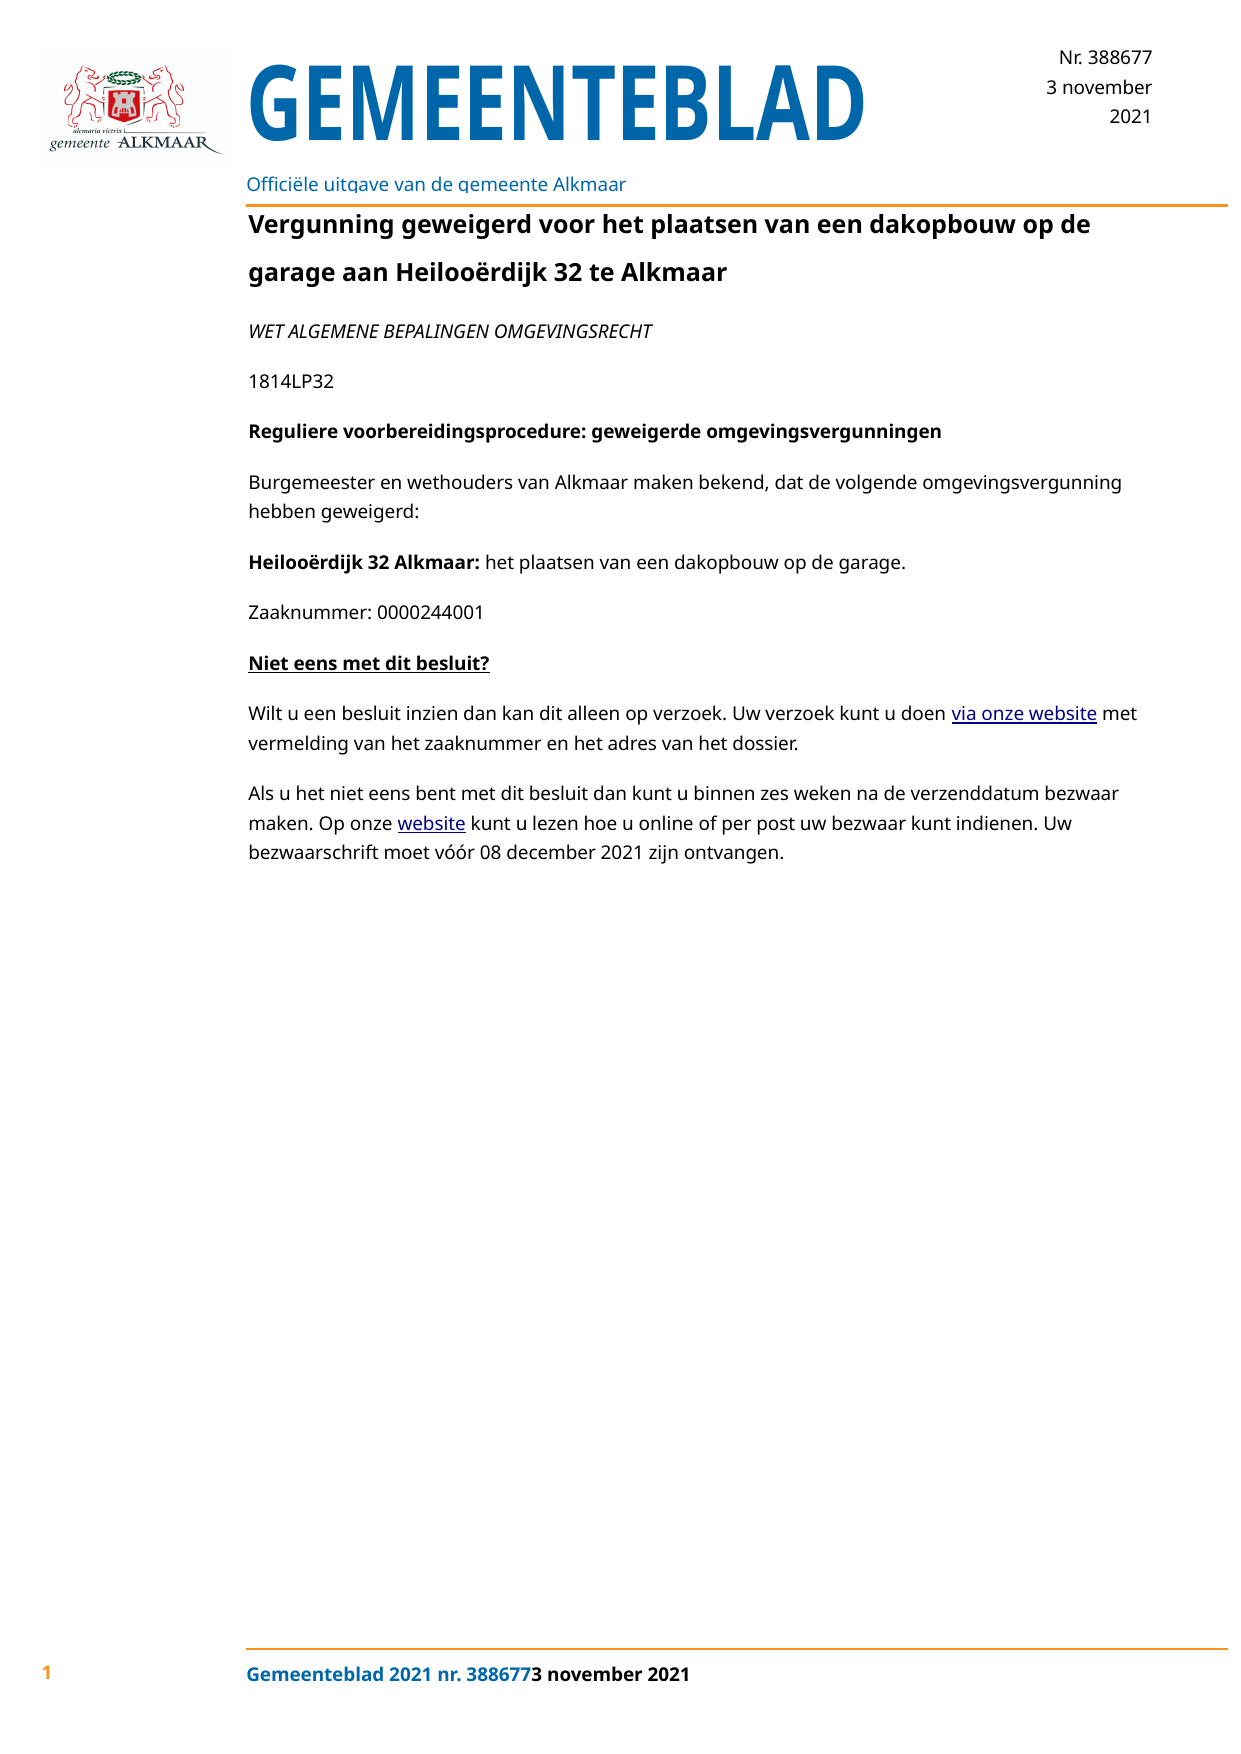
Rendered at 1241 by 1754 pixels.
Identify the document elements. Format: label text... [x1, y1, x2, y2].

text Vergunning geweigerd voor het plaatsen van een dakopbouw op de garage aan Heilooërdijk 32 te Alkmaar [248, 207, 1152, 288]
text 1814LP32 [248, 368, 1152, 394]
text Heilooërdijk 32 Alkmaar: het plaatsen van een dakopbouw op de garage. [248, 549, 1152, 575]
text Zaaknummer: 0000244001 [248, 599, 1152, 625]
text Als u het niet eens bent met dit besluit dan kunt u binnen zes weken na de verzenddatum bezwaar maken. Op onze website kunt u lezen hoe u online of per post uw bezwaar kunt indienen. Uw bezwaarschrift moet vóór 08 december 2021 zijn ontvangen. [248, 780, 1152, 865]
text Niet eens met dit besluit? [248, 650, 1152, 676]
text Burgemeester en wethouders van Alkmaar maken bekend, dat de volgende omgevingsvergunning hebben geweigerd: [248, 469, 1152, 524]
text WET ALGEMENE BEPALINGEN OMGEVINGSRECHT [248, 318, 1152, 344]
text Wilt u een besluit inzien dan kan dit alleen op verzoek. Uw verzoek kunt u doen via onze website met vermelding van het zaaknummer en het adres van het dossier. [248, 700, 1152, 756]
text Reguliere voorbereidingsprocedure: geweigerde omgevingsvergunningen [248, 419, 1152, 444]
picture [41, 47, 231, 172]
